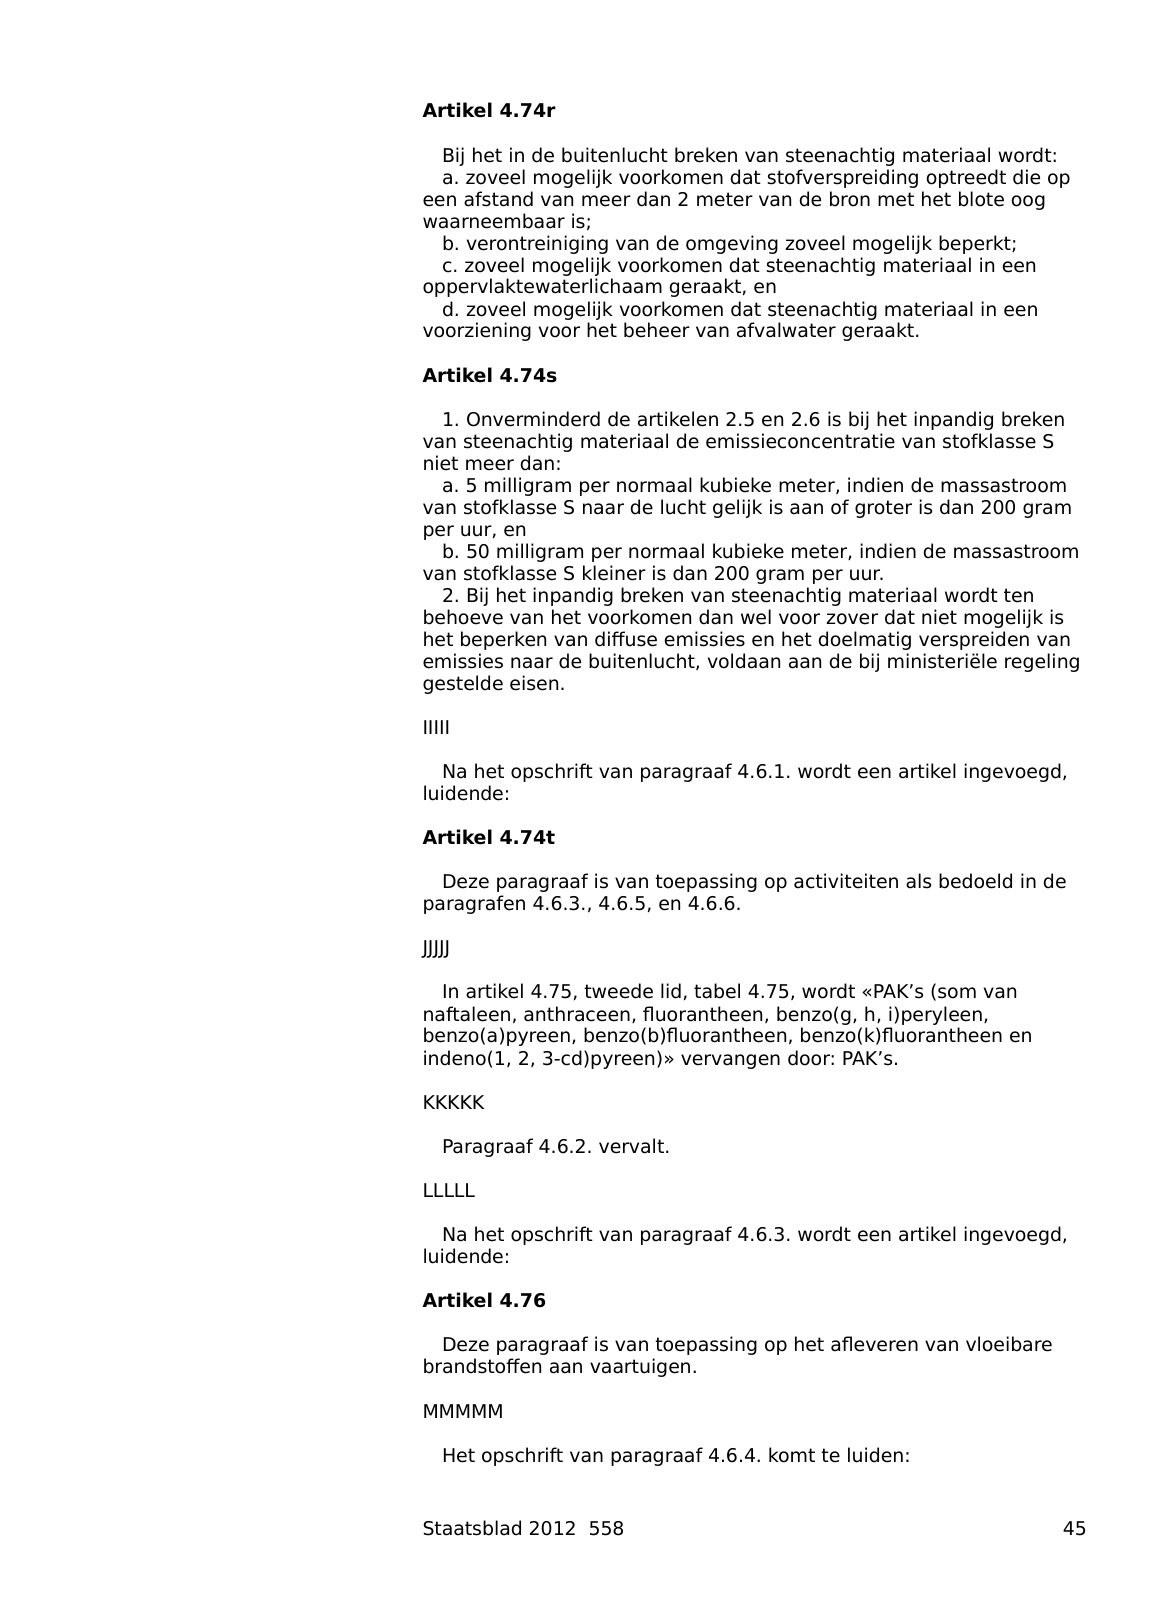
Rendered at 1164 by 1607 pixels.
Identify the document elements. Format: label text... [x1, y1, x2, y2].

text c. zoveel mogelijk voorkomen dat steenachtig materiaal in een oppervlaktewaterlichaam geraakt, en [422, 254, 1087, 298]
text Na het opschrift van paragraaf 4.6.3. wordt een artikel ingevoegd, luidende: [422, 1224, 1087, 1268]
text LLLLL [422, 1180, 1087, 1202]
text Bij het in de buitenlucht breken van steenachtig materiaal wordt: [422, 144, 1087, 167]
text MMMMM [422, 1401, 1087, 1422]
text IIIII [422, 717, 1087, 739]
subtitle Artikel 4.74s [422, 364, 1087, 387]
subtitle Artikel 4.76 [422, 1290, 1087, 1312]
text Paragraaf 4.6.2. vervalt. [422, 1136, 1087, 1158]
text In artikel 4.75, tweede lid, tabel 4.75, wordt «PAK’s (som van naftaleen, anthraceen, fluorantheen, benzo(g, h, i)peryleen, benzo(a)pyreen, benzo(b)fluorantheen, benzo(k)fluorantheen en indeno(1, 2, 3-cd)pyreen)» vervangen door: PAK’s. [422, 981, 1087, 1069]
text Deze paragraaf is van toepassing op activiteiten als bedoeld in de paragrafen 4.6.3., 4.6.5, en 4.6.6. [422, 871, 1087, 915]
text a. 5 milligram per normaal kubieke meter, indien de massastroom van stofklasse S naar de lucht gelijk is aan of groter is dan 200 gram per uur, en [422, 475, 1087, 541]
text a. zoveel mogelijk voorkomen dat stofverspreiding optreedt die op een afstand van meer dan 2 meter van de bron met het blote oog waarneembaar is; [422, 167, 1087, 232]
text Het opschrift van paragraaf 4.6.4. komt te luiden: [422, 1445, 1087, 1467]
text 1. Onverminderd de artikelen 2.5 en 2.6 is bij het inpandig breken van steenachtig materiaal de emissieconcentratie van stofklasse S niet meer dan: [422, 409, 1087, 475]
subtitle Artikel 4.74t [422, 827, 1087, 849]
text KKKKK [422, 1092, 1087, 1113]
text b. 50 milligram per normaal kubieke meter, indien de massastroom van stofklasse S kleiner is dan 200 gram per uur. [422, 541, 1087, 584]
text Deze paragraaf is van toepassing op het afleveren van vloeibare brandstoffen aan vaartuigen. [422, 1334, 1087, 1378]
text b. verontreiniging van de omgeving zoveel mogelijk beperkt; [422, 232, 1087, 254]
text 2. Bij het inpandig breken van steenachtig materiaal wordt ten behoeve van het voorkomen dan wel voor zover dat niet mogelijk is het beperken van diffuse emissies en het doelmatig verspreiden van emissies naar de buitenlucht, voldaan aan de bij ministeriële regeling gestelde eisen. [422, 584, 1087, 694]
text d. zoveel mogelijk voorkomen dat steenachtig materiaal in een voorziening voor het beheer van afvalwater geraakt. [422, 298, 1087, 342]
text JJJJJ [422, 937, 1087, 959]
text Na het opschrift van paragraaf 4.6.1. wordt een artikel ingevoegd, luidende: [422, 761, 1087, 805]
subtitle Artikel 4.74r [422, 100, 1087, 122]
